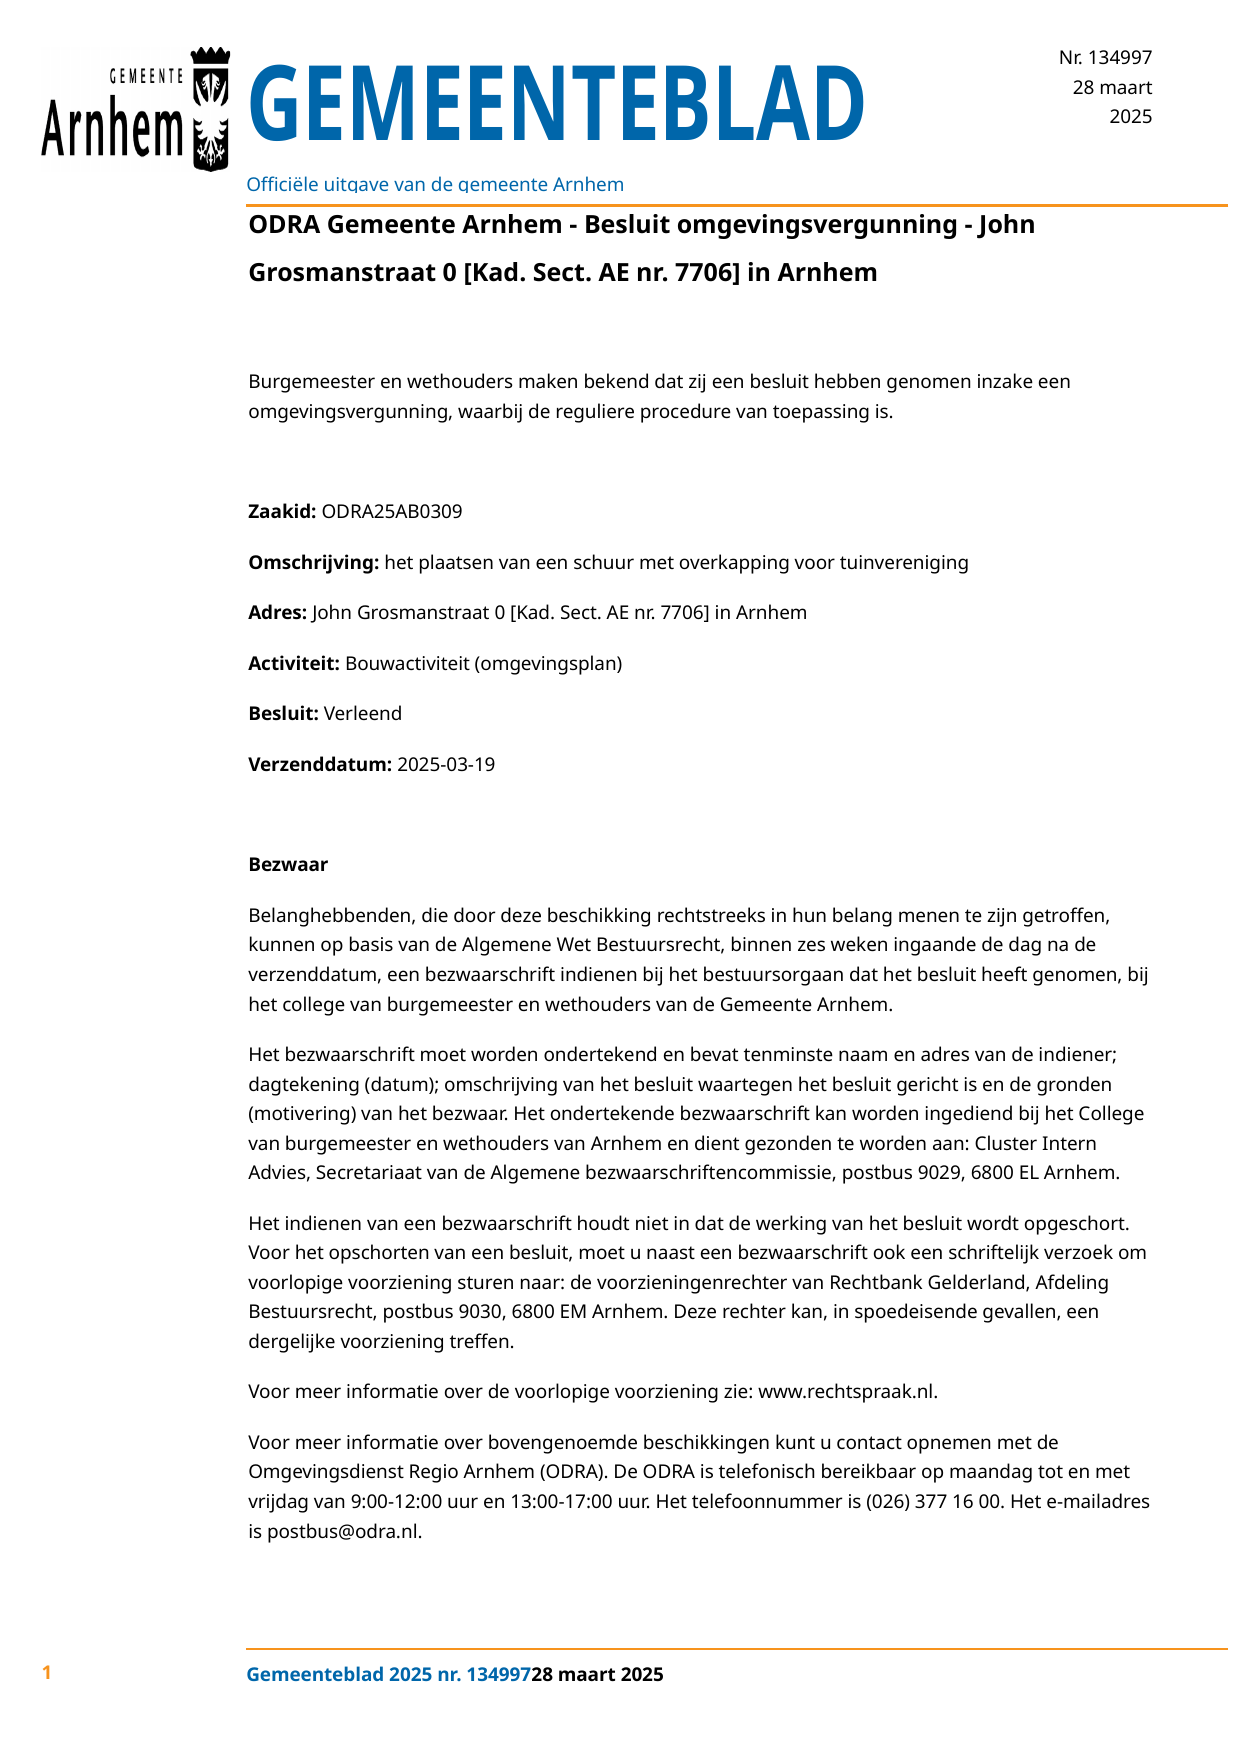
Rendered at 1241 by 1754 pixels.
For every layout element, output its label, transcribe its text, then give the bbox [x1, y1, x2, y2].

text Bezwaar [248, 852, 1152, 877]
text Voor meer informatie over bovengenoemde beschikkingen kunt u contact opnemen met de Omgevingsdienst Regio Arnhem (ODRA). De ODRA is telefonisch bereikbaar op maandag tot en met vrijdag van 9:00-12:00 uur en 13:00-17:00 uur. Het telefoonnummer is (026) 377 16 00. Het e-mailadres is postbus@odra.nl. [248, 1429, 1152, 1544]
text Activiteit: Bouwactiviteit (omgevingsplan) [248, 650, 1152, 676]
text Burgemeester en wethouders maken bekend dat zij een besluit hebben genomen inzake een omgevingsvergunning, waarbij de reguliere procedure van toepassing is. [248, 368, 1152, 424]
text Omschrijving: het plaatsen van een schuur met overkapping voor tuinvereniging [248, 549, 1152, 575]
text Adres: John Grosmanstraat 0 [Kad. Sect. AE nr. 7706] in Arnhem [248, 599, 1152, 625]
picture [41, 47, 231, 172]
text ODRA Gemeente Arnhem - Besluit omgevingsvergunning - John Grosmanstraat 0 [Kad. Sect. AE nr. 7706] in Arnhem [248, 207, 1152, 288]
text Het bezwaarschrift moet worden ondertekend en bevat tenminste naam en adres van de indiener; dagtekening (datum); omschrijving van het besluit waartegen het besluit gericht is en de gronden (motivering) van het bezwaar. Het ondertekende bezwaarschrift kan worden ingediend bij het College van burgemeester en wethouders van Arnhem en dient gezonden te worden aan: Cluster Intern Advies, Secretariaat van de Algemene bezwaarschriftencommissie, postbus 9029, 6800 EL Arnhem. [248, 1041, 1152, 1185]
text Zaakid: ODRA25AB0309 [248, 499, 1152, 524]
text Besluit: Verleend [248, 700, 1152, 726]
text Voor meer informatie over de voorlopige voorziening zie: www.rechtspraak.nl. [248, 1379, 1152, 1404]
text Belanghebbenden, die door deze beschikking rechtstreeks in hun belang menen te zijn getroffen, kunnen op basis van de Algemene Wet Bestuursrecht, binnen zes weken ingaande de dag na de verzenddatum, een bezwaarschrift indienen bij het bestuursorgaan dat het besluit heeft genomen, bij het college van burgemeester en wethouders van de Gemeente Arnhem. [248, 902, 1152, 1017]
text Het indienen van een bezwaarschrift houdt niet in dat de werking van het besluit wordt opgeschort. Voor het opschorten van een besluit, moet u naast een bezwaarschrift ook een schriftelijk verzoek om voorlopige voorziening sturen naar: de voorzieningenrechter van Rechtbank Gelderland, Afdeling Bestuursrecht, postbus 9030, 6800 EM Arnhem. Deze rechter kan, in spoedeisende gevallen, een dergelijke voorziening treffen. [248, 1210, 1152, 1354]
text Verzenddatum: 2025-03-19 [248, 751, 1152, 777]
